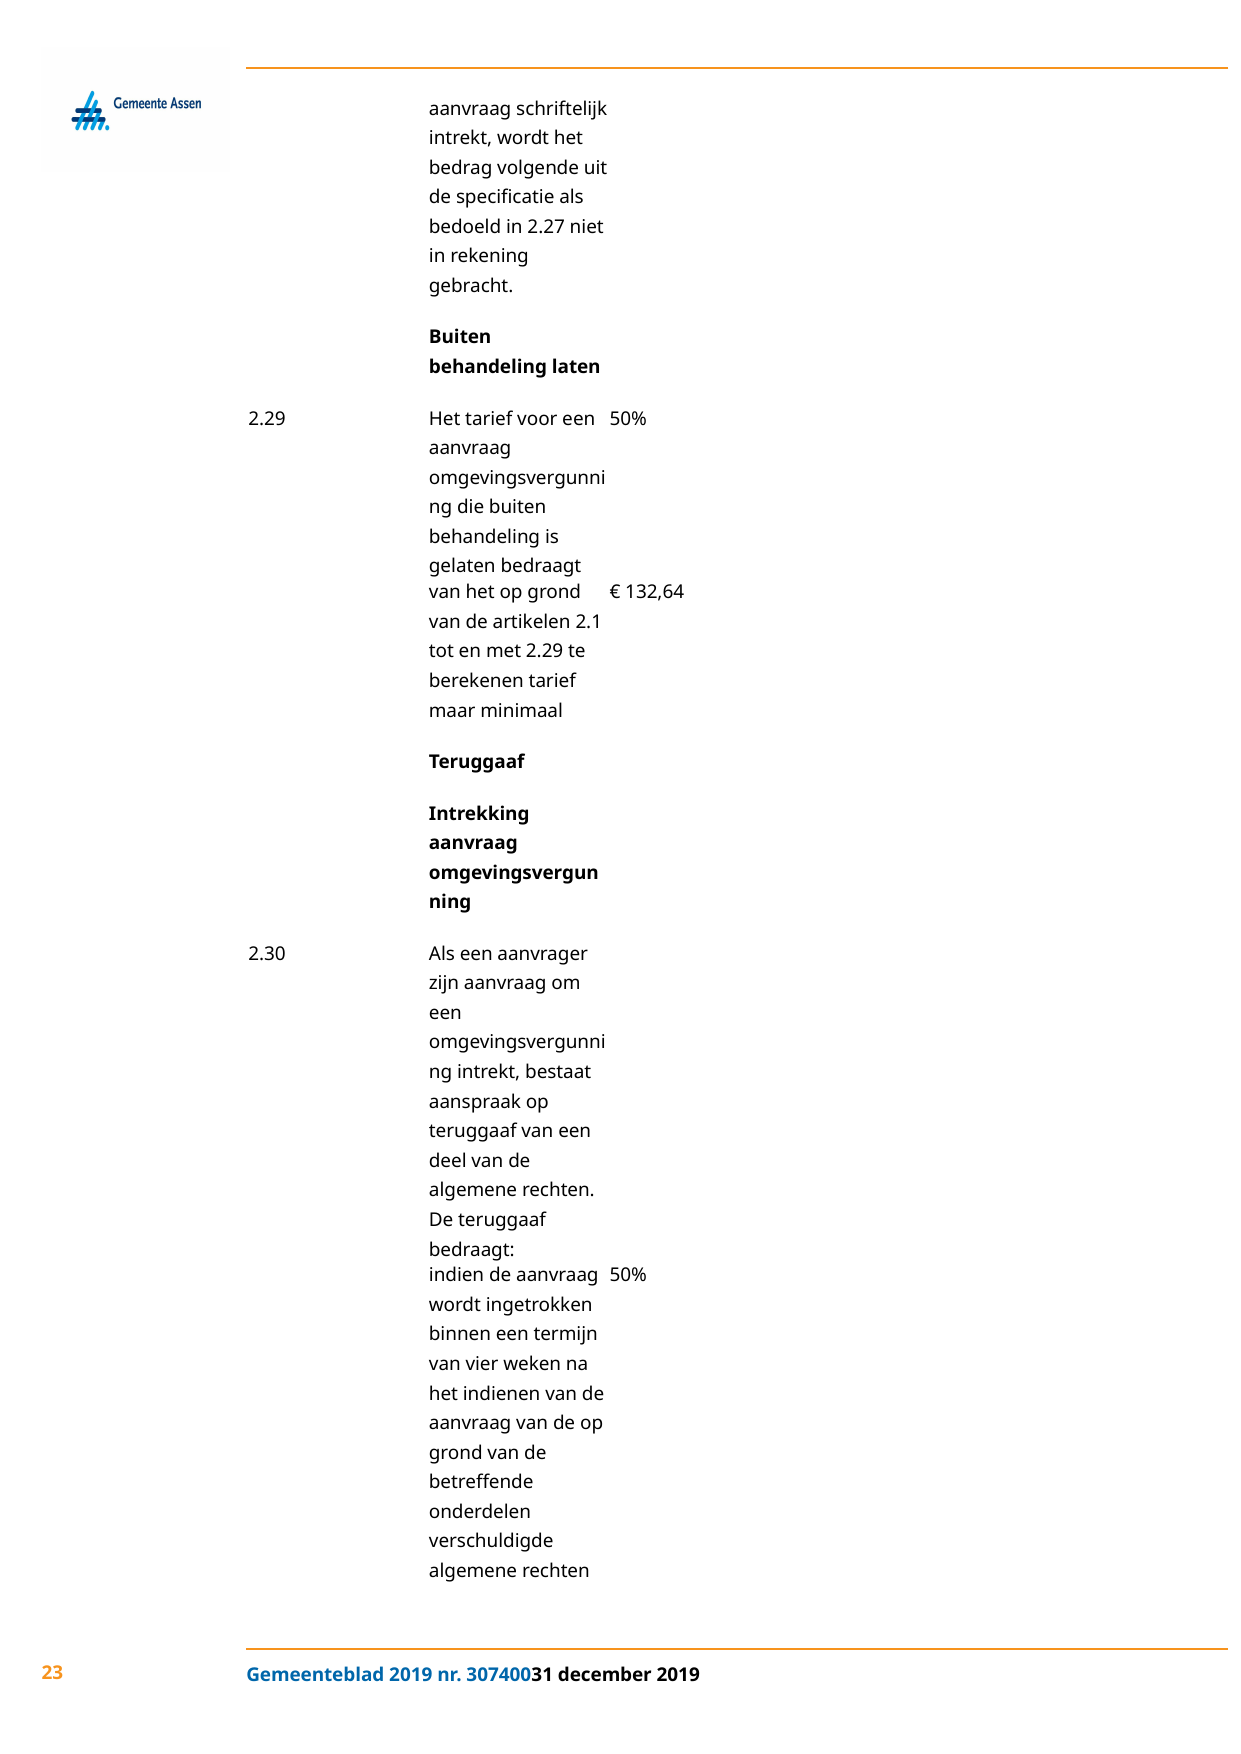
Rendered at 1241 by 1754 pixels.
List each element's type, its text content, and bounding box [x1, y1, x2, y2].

table_cell Als een aanvrager zijn aanvraag om een omgevingsvergunning intrekt, bestaat aanspraak op teruggaaf van een deel van de algemene rechten. De teruggaaf bedraagt: [429, 940, 609, 1261]
table_cell [609, 324, 790, 379]
table_cell [248, 774, 429, 800]
table_cell Het tarief voor een aanvraag omgevingsvergunning die buiten behandeling is gelaten bedraagt [429, 405, 609, 578]
table_cell van het op grond van de artikelen 2.1 tot en met 2.29 te berekenen tarief maar minimaal [429, 579, 609, 722]
table_cell [248, 800, 429, 914]
table_cell € 132,64 [609, 579, 790, 722]
table_cell [609, 379, 790, 405]
table_cell [248, 748, 429, 774]
table_cell [248, 324, 429, 379]
table_cell [609, 298, 790, 324]
table_cell [248, 95, 429, 298]
table_cell [609, 940, 790, 1261]
picture [41, 47, 231, 172]
table_cell Teruggaaf [429, 748, 609, 774]
table_cell [429, 914, 609, 940]
table_cell 2.29 [248, 405, 429, 578]
table_cell [248, 579, 429, 722]
table_cell 2.30 [248, 940, 429, 1261]
table_cell indien de aanvraag wordt ingetrokken binnen een termijn van vier weken na het indienen van de aanvraag van de op grond van de betreffende onderdelen verschuldigde algemene rechten [429, 1261, 609, 1583]
table_cell [248, 379, 429, 405]
table_cell 50% [609, 1261, 790, 1583]
table_cell [248, 723, 429, 748]
table_cell [429, 774, 609, 800]
table_cell [429, 723, 609, 748]
table_cell [248, 1261, 429, 1583]
table_cell Intrekking aanvraag omgevingsvergunning [429, 800, 609, 914]
table_cell [609, 723, 790, 748]
table_cell [248, 298, 429, 324]
table_cell aanvraag schriftelijk intrekt, wordt het bedrag volgende uit de specificatie als bedoeld in 2.27 niet in rekening gebracht. [429, 95, 609, 298]
table_cell [429, 298, 609, 324]
table_cell [609, 800, 790, 914]
table_cell Buiten behandeling laten [429, 324, 609, 379]
table_cell [609, 95, 790, 298]
table_cell [609, 748, 790, 774]
table_cell [609, 774, 790, 800]
table_cell [429, 379, 609, 405]
table_cell [248, 914, 429, 940]
table_cell 50% [609, 405, 790, 578]
table_cell [609, 914, 790, 940]
